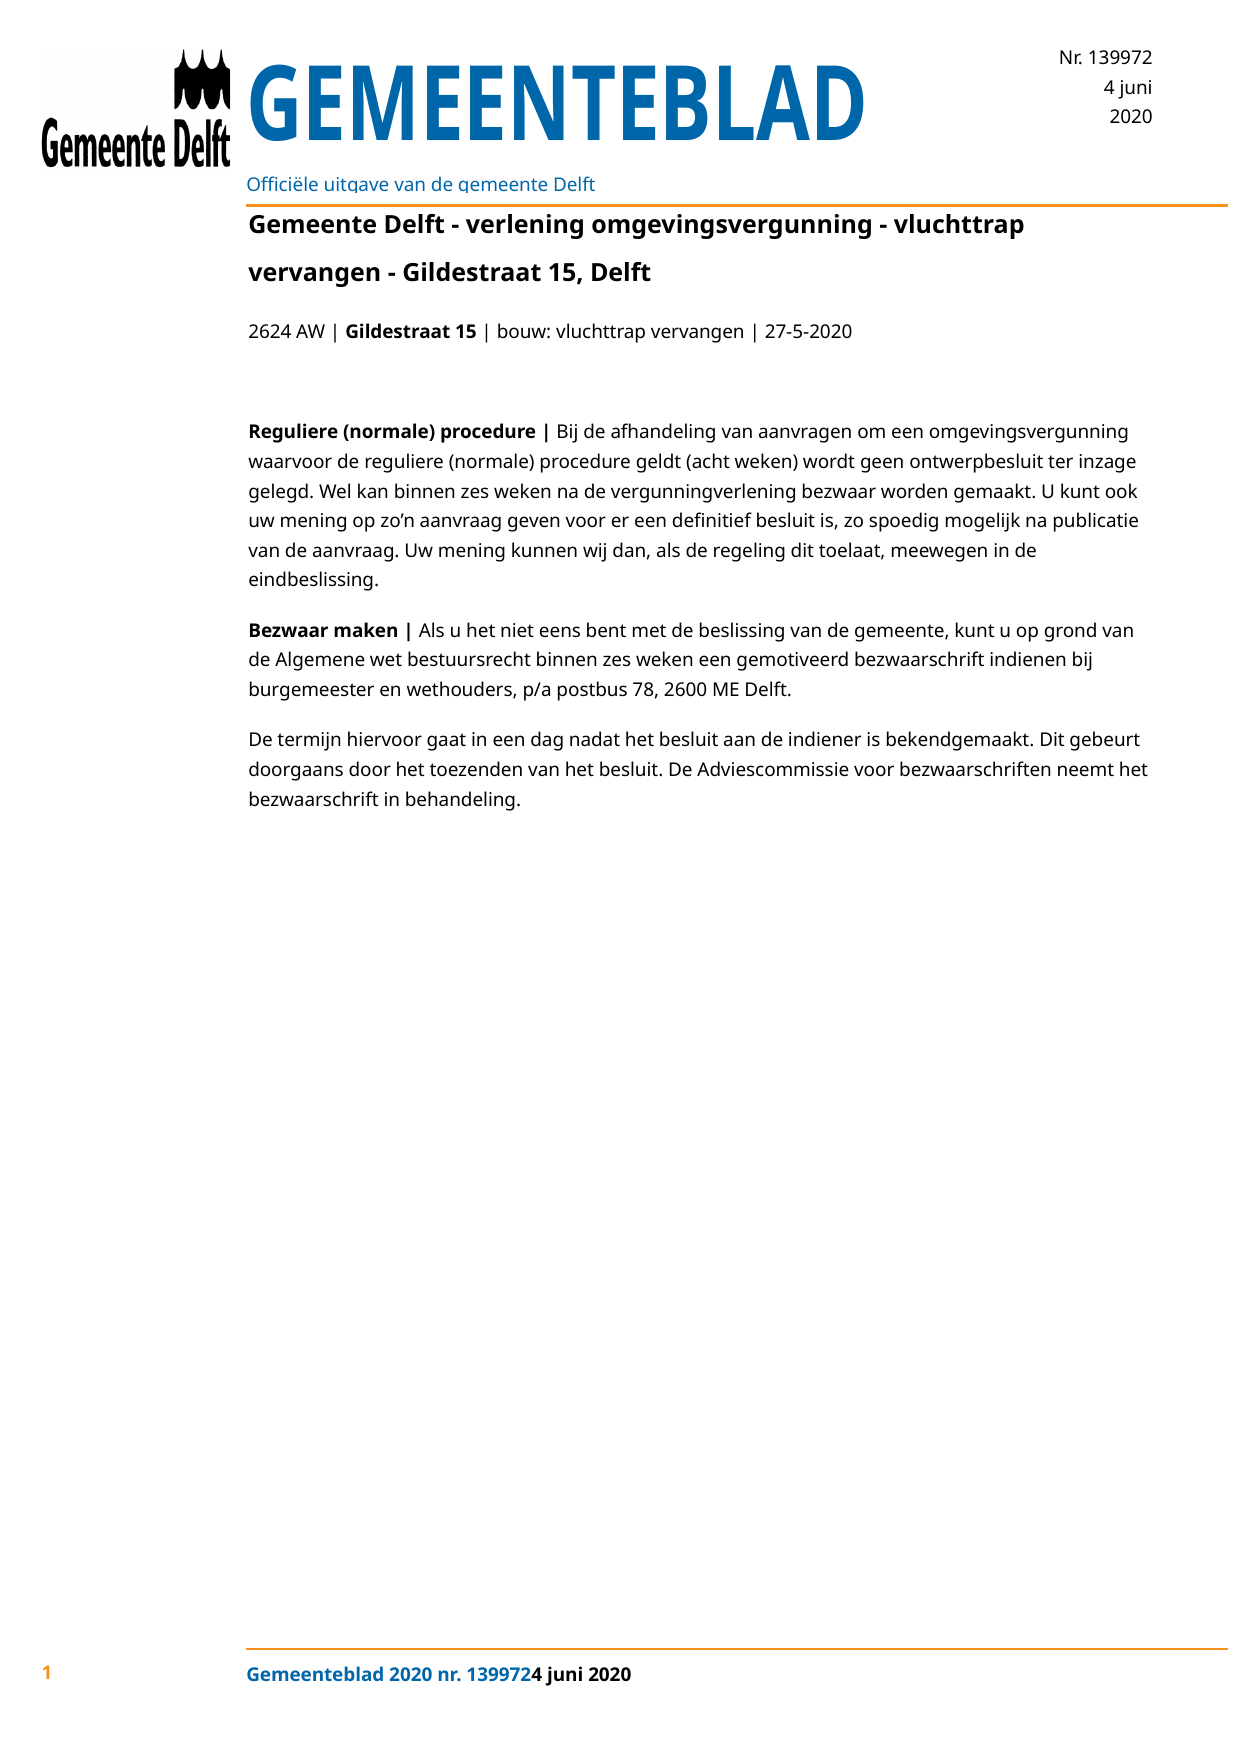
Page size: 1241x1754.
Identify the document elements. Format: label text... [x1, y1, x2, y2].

text Reguliere (normale) procedure | Bij de afhandeling van aanvragen om een omgevingsvergunning waarvoor de reguliere (normale) procedure geldt (acht weken) wordt geen ontwerpbesluit ter inzage gelegd. Wel kan binnen zes weken na de vergunningverlening bezwaar worden gemaakt. U kunt ook uw mening op zo’n aanvraag geven voor er een definitief besluit is, zo spoedig mogelijk na publicatie van de aanvraag. Uw mening kunnen wij dan, als de regeling dit toelaat, meewegen in de eindbeslissing. [248, 419, 1152, 592]
text Gemeente Delft - verlening omgevingsvergunning - vluchttrap vervangen - Gildestraat 15, Delft [248, 207, 1152, 288]
text De termijn hiervoor gaat in een dag nadat het besluit aan de indiener is bekendgemaakt. Dit gebeurt doorgaans door het toezenden van het besluit. De Adviescommissie voor bezwaarschriften neemt het bezwaarschrift in behandeling. [248, 727, 1152, 812]
picture [41, 47, 231, 172]
text 2624 AW | Gildestraat 15 | bouw: vluchttrap vervangen | 27-5-2020 [248, 318, 1152, 344]
text Bezwaar maken | Als u het niet eens bent met de beslissing van de gemeente, kunt u op grond van de Algemene wet bestuursrecht binnen zes weken een gemotiveerd bezwaarschrift indienen bij burgemeester en wethouders, p/a postbus 78, 2600 ME Delft. [248, 617, 1152, 702]
